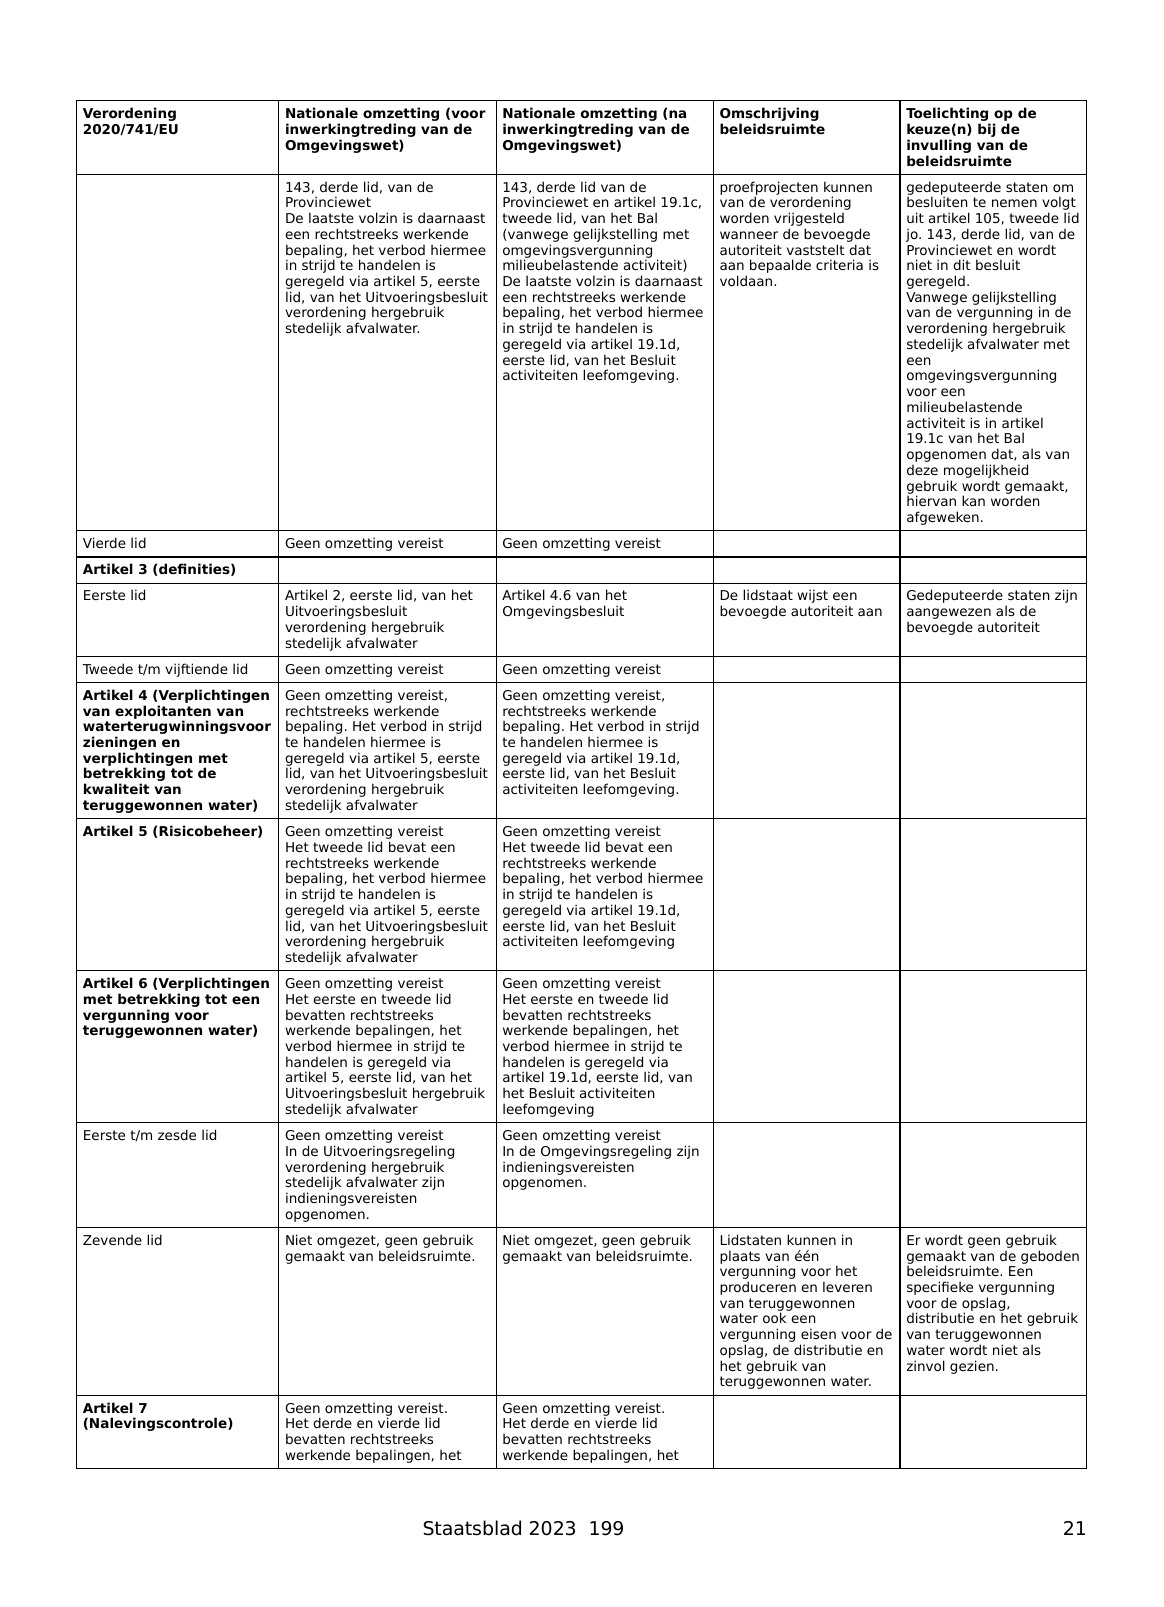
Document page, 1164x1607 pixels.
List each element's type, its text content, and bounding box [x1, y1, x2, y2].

table_cell [901, 531, 1086, 556]
table_cell 143, derde lid van de Provinciewet en artikel 19.1c, tweede lid, van het Bal (vanwege gelijkstelling met omgevingsvergunning milieubelastende activiteit) De laatste volzin is daarnaast een rechtstreeks werkende bepaling, het verbod hiermee in strijd te handelen is geregeld via artikel 19.1d, eerste lid, van het Besluit activiteiten leefomgeving. [497, 175, 713, 530]
table_cell [77, 175, 278, 530]
table_cell [279, 558, 496, 582]
table_cell Geen omzetting vereist Het tweede lid bevat een rechtstreeks werkende bepaling, het verbod hiermee in strijd te handelen is geregeld via artikel 5, eerste lid, van het Uitvoeringsbesluit verordening hergebruik stedelijk afvalwater [279, 819, 496, 970]
table_cell Artikel 6 (Verplichtingen met betrekking tot een vergunning voor teruggewonnen water) [77, 971, 278, 1122]
table_cell [901, 657, 1086, 682]
table_cell Niet omgezet, geen gebruik gemaakt van beleidsruimte. [497, 1228, 713, 1395]
table_cell Artikel 4.6 van het Omgevingsbesluit [497, 584, 713, 656]
table_cell Tweede t/m vijftiende lid [77, 657, 278, 682]
table_cell [714, 819, 899, 970]
table_cell [901, 971, 1086, 1122]
table_cell Geen omzetting vereist [497, 657, 713, 682]
table_cell Geen omzetting vereist [279, 531, 496, 556]
table_cell Vierde lid [77, 531, 278, 556]
table_cell [901, 819, 1086, 970]
table_cell [714, 531, 899, 556]
table_cell Geen omzetting vereist Het eerste en tweede lid bevatten rechtstreeks werkende bepalingen, het verbod hiermee in strijd te handelen is geregeld via artikel 5, eerste lid, van het Uitvoeringsbesluit hergebruik stedelijk afvalwater [279, 971, 496, 1122]
table_cell Eerste t/m zesde lid [77, 1123, 278, 1227]
table_cell [901, 558, 1086, 582]
table_cell Artikel 7 (Nalevingscontrole) [77, 1396, 278, 1468]
table_header Nationale omzetting (voor inwerkingtreding van de Omgevingswet) [279, 101, 496, 174]
table_cell Geen omzetting vereist Het tweede lid bevat een rechtstreeks werkende bepaling, het verbod hiermee in strijd te handelen is geregeld via artikel 19.1d, eerste lid, van het Besluit activiteiten leefomgeving [497, 819, 713, 970]
table_cell Eerste lid [77, 584, 278, 656]
table_cell Gedeputeerde staten zijn aangewezen als de bevoegde autoriteit [901, 584, 1086, 656]
table_cell Zevende lid [77, 1228, 278, 1395]
table_cell Geen omzetting vereist. Het derde en vierde lid bevatten rechtstreeks werkende bepalingen, het [279, 1396, 496, 1468]
table_cell Geen omzetting vereist Het eerste en tweede lid bevatten rechtstreeks werkende bepalingen, het verbod hiermee in strijd te handelen is geregeld via artikel 19.1d, eerste lid, van het Besluit activiteiten leefomgeving [497, 971, 713, 1122]
table_cell De lidstaat wijst een bevoegde autoriteit aan [714, 584, 899, 656]
table_cell [901, 1396, 1086, 1468]
table_cell Geen omzetting vereist In de Uitvoeringsregeling verordening hergebruik stedelijk afvalwater zijn indieningsvereisten opgenomen. [279, 1123, 496, 1227]
table_cell Niet omgezet, geen gebruik gemaakt van beleidsruimte. [279, 1228, 496, 1395]
table_cell [714, 1396, 899, 1468]
table_cell Geen omzetting vereist [497, 531, 713, 556]
table_header Toelichting op de keuze(n) bij de invulling van de beleidsruimte [901, 101, 1086, 174]
table_cell gedeputeerde staten om besluiten te nemen volgt uit artikel 105, tweede lid jo. 143, derde lid, van de Provinciewet en wordt niet in dit besluit geregeld. Vanwege gelijkstelling van de vergunning in de verordening hergebruik stedelijk afvalwater met een omgevingsvergunning voor een milieubelastende activiteit is in artikel 19.1c van het Bal opgenomen dat, als van deze mogelijkheid gebruik wordt gemaakt, hiervan kan worden afgeweken. [901, 175, 1086, 530]
table_cell [714, 657, 899, 682]
table_cell Artikel 5 (Risicobeheer) [77, 819, 278, 970]
table_cell [901, 683, 1086, 818]
table_cell proefprojecten kunnen van de verordening worden vrijgesteld wanneer de bevoegde autoriteit vaststelt dat aan bepaalde criteria is voldaan. [714, 175, 899, 530]
table_cell [497, 558, 713, 582]
table_header Omschrijving beleidsruimte [714, 101, 899, 174]
table_cell Geen omzetting vereist, rechtstreeks werkende bepaling. Het verbod in strijd te handelen hiermee is geregeld via artikel 19.1d, eerste lid, van het Besluit activiteiten leefomgeving. [497, 683, 713, 818]
table_header Nationale omzetting (na inwerkingtreding van de Omgevingswet) [497, 101, 713, 174]
table_cell [714, 558, 899, 582]
table_cell [714, 683, 899, 818]
table_cell Geen omzetting vereist. Het derde en vierde lid bevatten rechtstreeks werkende bepalingen, het [497, 1396, 713, 1468]
table_cell Artikel 3 (definities) [77, 558, 278, 582]
table_cell [714, 971, 899, 1122]
table_cell Artikel 2, eerste lid, van het Uitvoeringsbesluit verordening hergebruik stedelijk afvalwater [279, 584, 496, 656]
table_cell Geen omzetting vereist, rechtstreeks werkende bepaling. Het verbod in strijd te handelen hiermee is geregeld via artikel 5, eerste lid, van het Uitvoeringsbesluit verordening hergebruik stedelijk afvalwater [279, 683, 496, 818]
table_cell 143, derde lid, van de Provinciewet De laatste volzin is daarnaast een rechtstreeks werkende bepaling, het verbod hiermee in strijd te handelen is geregeld via artikel 5, eerste lid, van het Uitvoeringsbesluit verordening hergebruik stedelijk afvalwater. [279, 175, 496, 530]
table_cell Artikel 4 (Verplichtingen van exploitanten van waterterugwinningsvoorzieningen en verplichtingen met betrekking tot de kwaliteit van teruggewonnen water) [77, 683, 278, 818]
table_cell [901, 1123, 1086, 1227]
table_cell Er wordt geen gebruik gemaakt van de geboden beleidsruimte. Een specifieke vergunning voor de opslag, distributie en het gebruik van teruggewonnen water wordt niet als zinvol gezien. [901, 1228, 1086, 1395]
table_cell Geen omzetting vereist In de Omgevingsregeling zijn indieningsvereisten opgenomen. [497, 1123, 713, 1227]
table_header Verordening 2020/741/EU [77, 101, 278, 174]
table_cell [714, 1123, 899, 1227]
table_cell Lidstaten kunnen in plaats van één vergunning voor het produceren en leveren van teruggewonnen water ook een vergunning eisen voor de opslag, de distributie en het gebruik van teruggewonnen water. [714, 1228, 899, 1395]
table_cell Geen omzetting vereist [279, 657, 496, 682]
